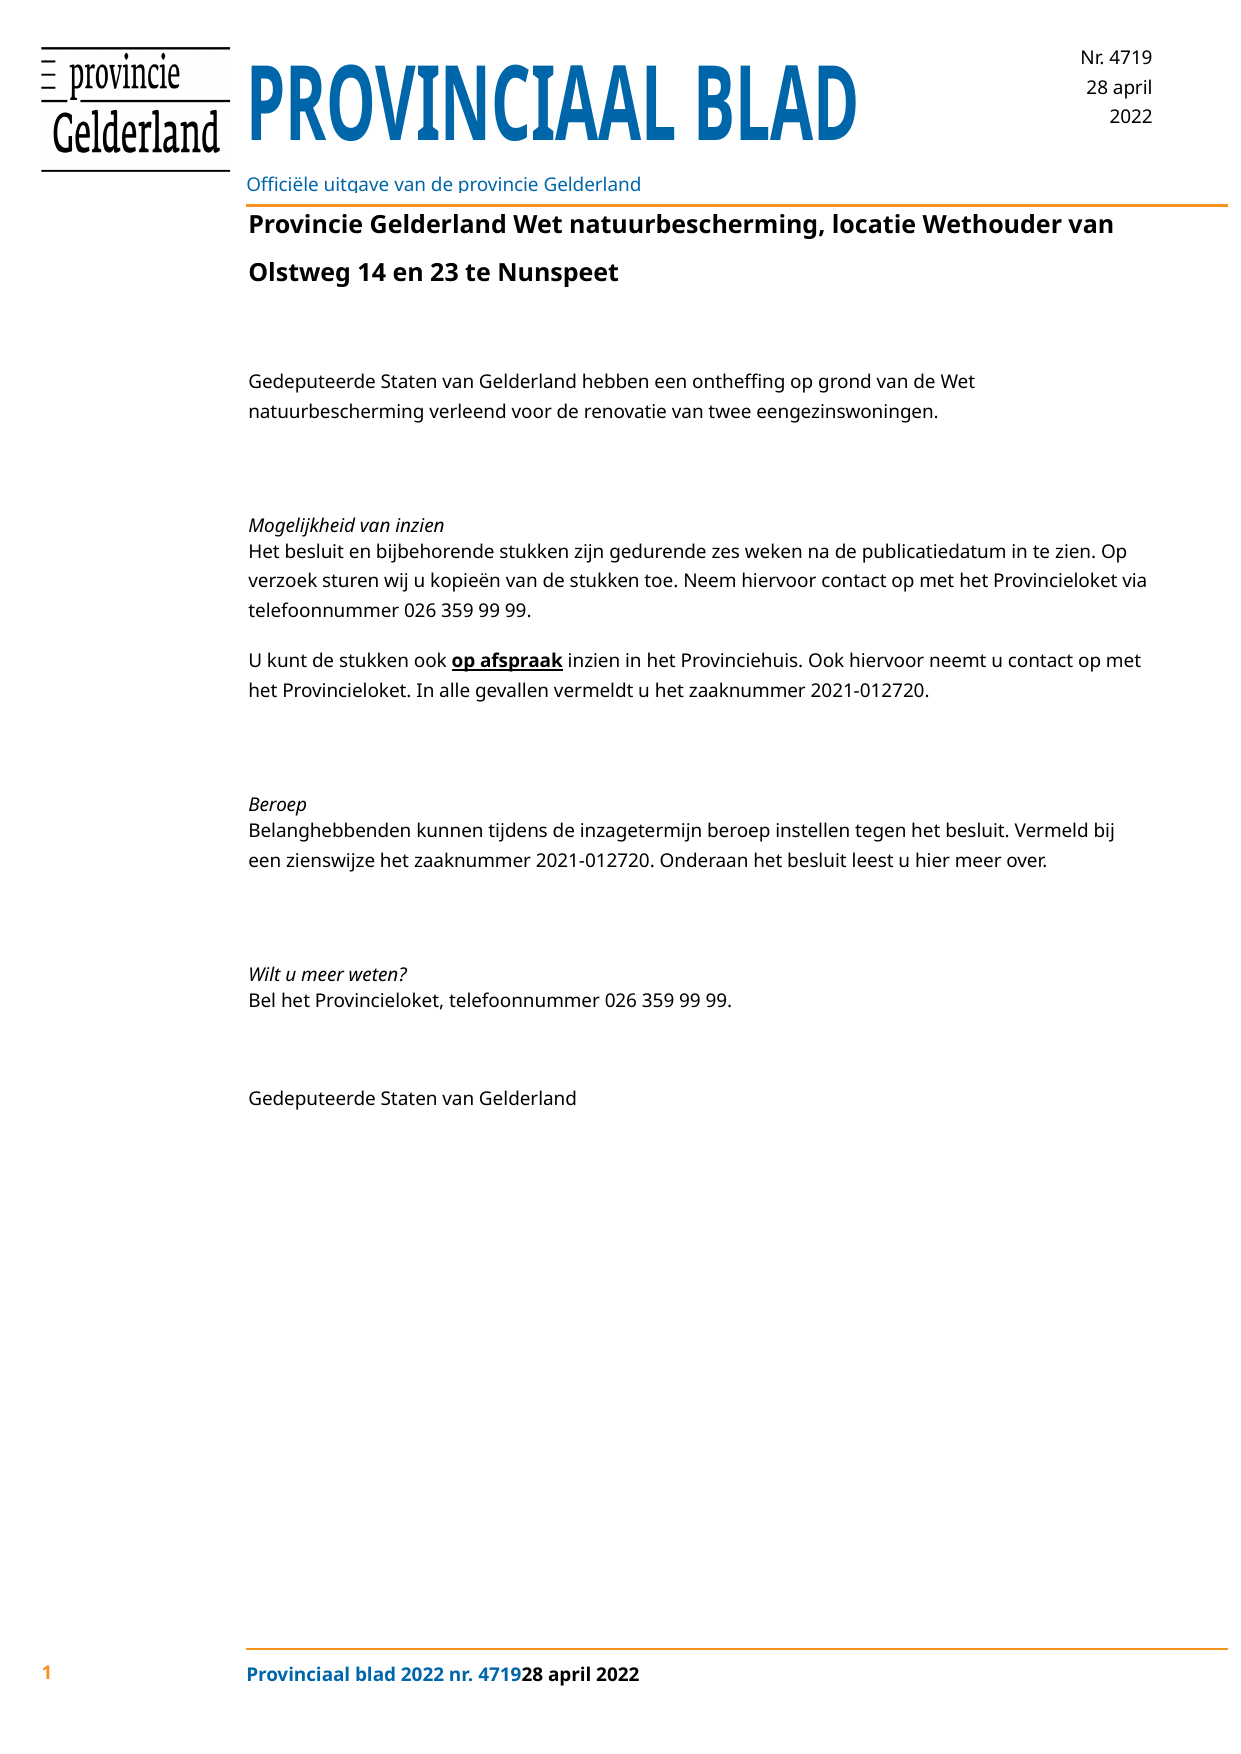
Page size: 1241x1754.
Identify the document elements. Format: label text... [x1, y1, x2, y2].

text Gedeputeerde Staten van Gelderland [248, 1085, 1152, 1111]
text U kunt de stukken ook op afspraak inzien in het Provinciehuis. Ook hiervoor neemt u contact op met het Provincieloket. In alle gevallen vermeldt u het zaaknummer 2021-012720. [248, 648, 1152, 703]
text Gedeputeerde Staten van Gelderland hebben een ontheffing op grond van de Wet natuurbescherming verleend voor de renovatie van twee eengezinswoningen. [248, 368, 1152, 424]
text Bel het Provincieloket, telefoonnummer 026 359 99 99. [248, 987, 1152, 1013]
text Beroep [248, 792, 1152, 817]
text Provincie Gelderland Wet natuurbescherming, locatie Wethouder van Olstweg 14 en 23 te Nunspeet [248, 207, 1152, 288]
text Wilt u meer weten? [248, 961, 1152, 987]
text Mogelijkheid van inzien [248, 512, 1152, 538]
text Belanghebbenden kunnen tijdens de inzagetermijn beroep instellen tegen het besluit. Vermeld bij een zienswijze het zaaknummer 2021-012720. Onderaan het besluit leest u hier meer over. [248, 817, 1152, 873]
picture [41, 47, 231, 172]
text Het besluit en bijbehorende stukken zijn gedurende zes weken na de publicatiedatum in te zien. Op verzoek sturen wij u kopieën van de stukken toe. Neem hiervoor contact op met het Provincieloket via telefoonnummer 026 359 99 99. [248, 538, 1152, 623]
